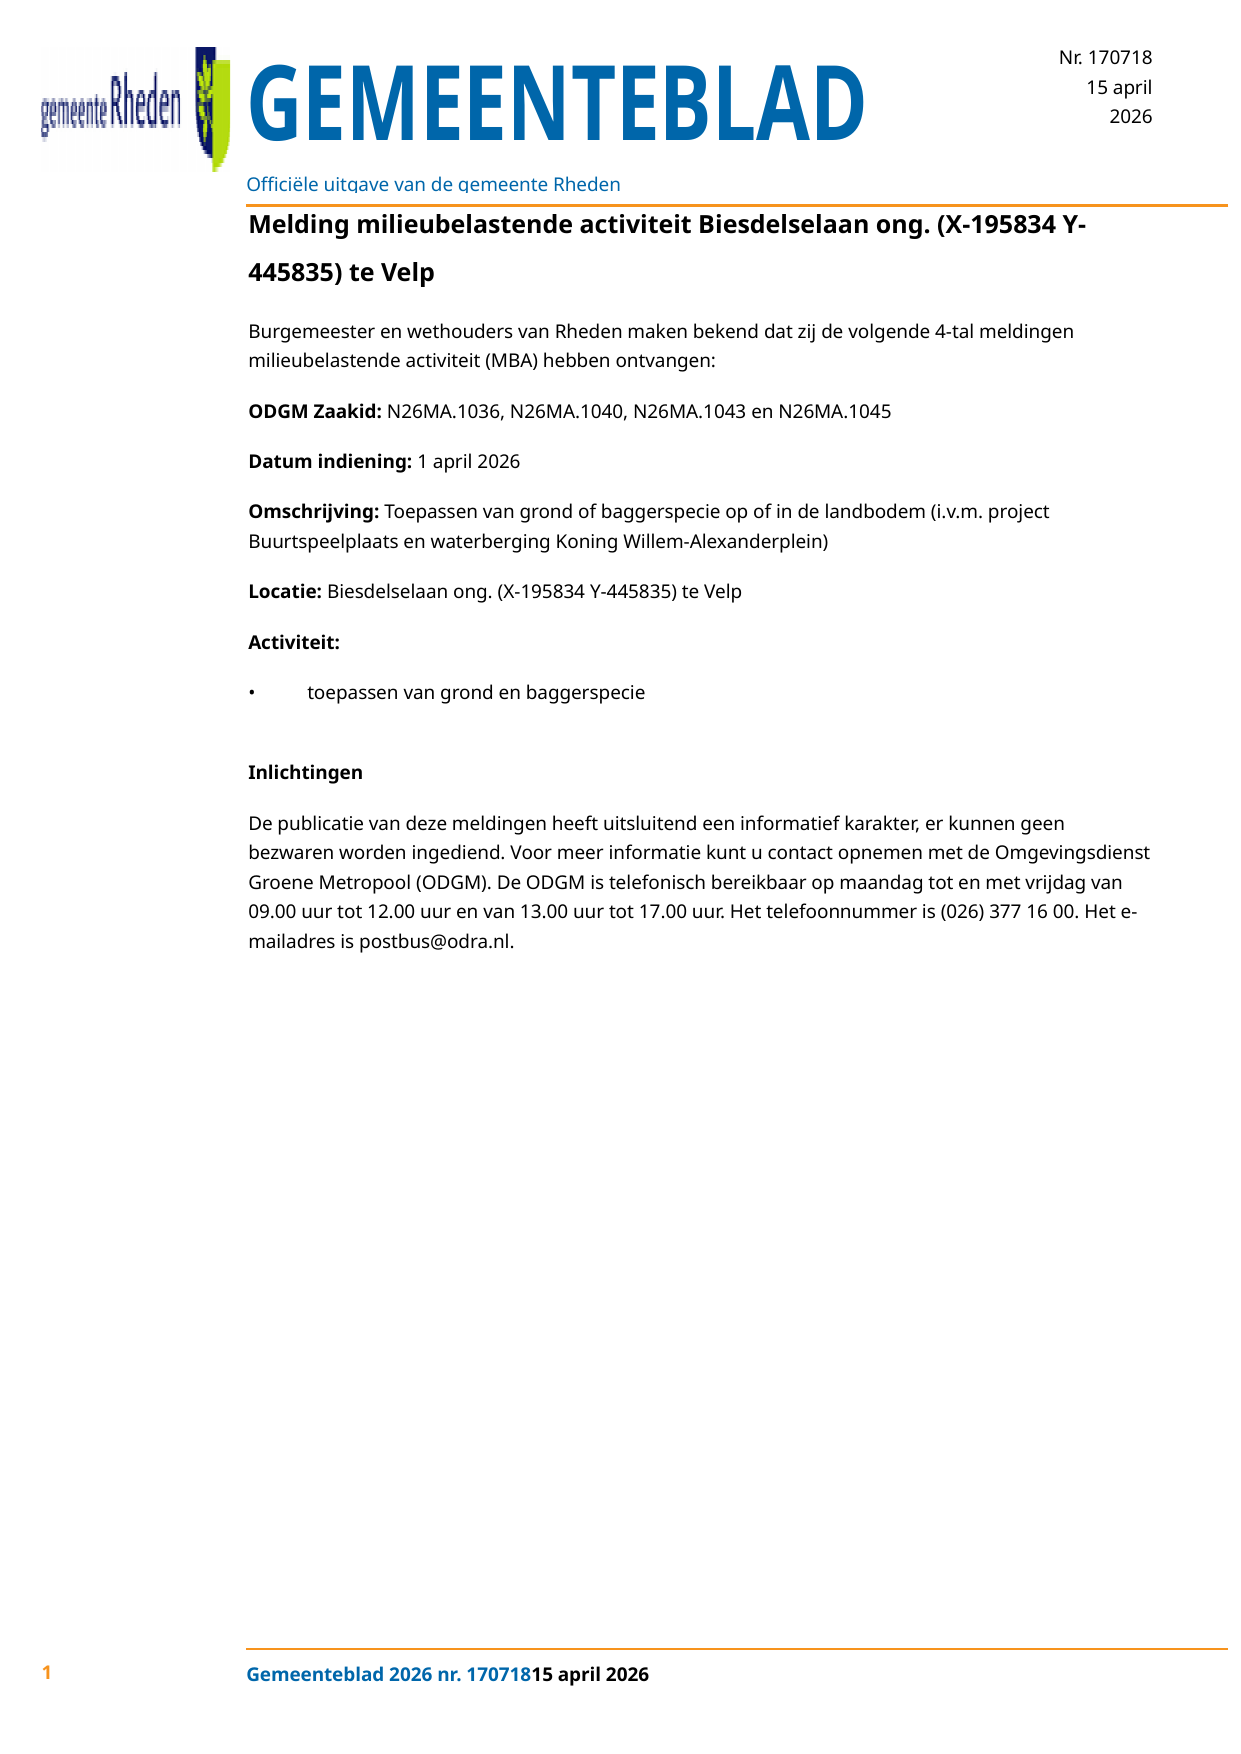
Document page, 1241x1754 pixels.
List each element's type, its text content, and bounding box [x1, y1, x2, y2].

text Locatie: Biesdelselaan ong. (X-195834 Y-445835) te Velp [248, 579, 1152, 604]
text ODGM Zaakid: N26MA.1036, N26MA.1040, N26MA.1043 en N26MA.1045 [248, 398, 1152, 424]
text Datum indiening: 1 april 2026 [248, 448, 1152, 474]
picture [41, 47, 231, 172]
text Burgemeester en wethouders van Rheden maken bekend dat zij de volgende 4-tal meldingen milieubelastende activiteit (MBA) hebben ontvangen: [248, 318, 1152, 373]
text Omschrijving: Toepassen van grond of baggerspecie op of in de landbodem (i.v.m. project Buurtspeelplaats en waterberging Koning Willem-Alexanderplein) [248, 499, 1152, 554]
text Inlichtingen [248, 759, 1152, 785]
text Activiteit: [248, 629, 1152, 655]
text De publicatie van deze meldingen heeft uitsluitend een informatief karakter, er kunnen geen bezwaren worden ingediend. Voor meer informatie kunt u contact opnemen met de Omgevingsdienst Groene Metropool (ODGM). De ODGM is telefonisch bereikbaar op maandag tot en met vrijdag van 09.00 uur tot 12.00 uur en van 13.00 uur tot 17.00 uur. Het telefoonnummer is (026) 377 16 00. Het e-mailadres is postbus@odra.nl. [248, 810, 1152, 954]
text Melding milieubelastende activiteit Biesdelselaan ong. (X-195834 Y-445835) te Velp [248, 207, 1152, 288]
list toepassen van grond en baggerspecie [248, 679, 1152, 705]
